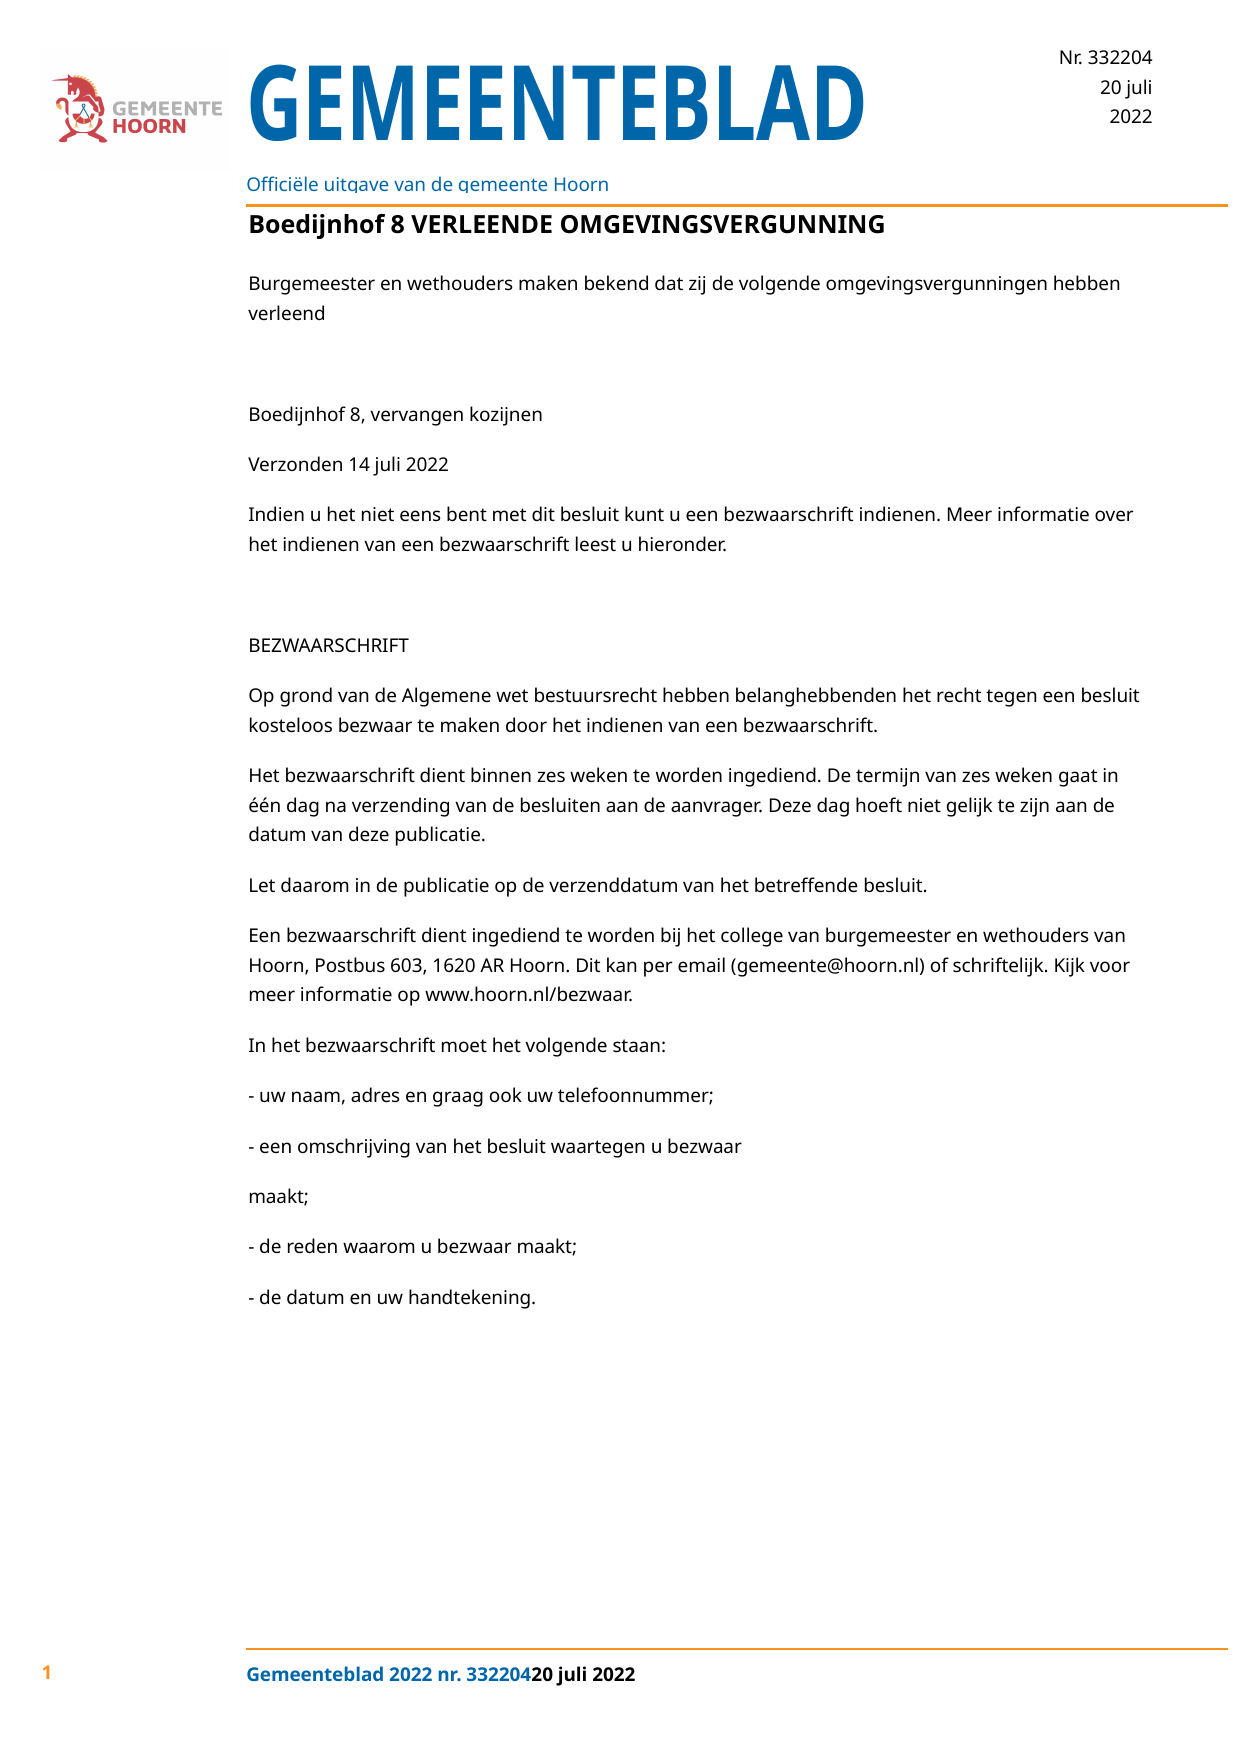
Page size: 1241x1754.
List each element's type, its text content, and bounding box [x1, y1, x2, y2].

text maakt; [248, 1183, 1152, 1209]
text BEZWAARSCHRIFT [248, 632, 1152, 658]
text - een omschrijving van het besluit waartegen u bezwaar [248, 1133, 1152, 1158]
text Het bezwaarschrift dient binnen zes weken te worden ingediend. De termijn van zes weken gaat in één dag na verzending van de besluiten aan de aanvrager. Deze dag hoeft niet gelijk te zijn aan de datum van deze publicatie. [248, 762, 1152, 847]
text Boedijnhof 8 VERLEENDE OMGEVINGSVERGUNNING [248, 207, 1152, 241]
text Indien u het niet eens bent met dit besluit kunt u een bezwaarschrift indienen. Meer informatie over het indienen van een bezwaarschrift leest u hieronder. [248, 502, 1152, 557]
text Burgemeester en wethouders maken bekend dat zij de volgende omgevingsvergunningen hebben verleend [248, 270, 1152, 326]
text Verzonden 14 juli 2022 [248, 451, 1152, 477]
text - de reden waarom u bezwaar maakt; [248, 1234, 1152, 1259]
text Let daarom in de publicatie op de verzenddatum van het betreffende besluit. [248, 872, 1152, 898]
text - de datum en uw handtekening. [248, 1284, 1152, 1310]
text Een bezwaarschrift dient ingediend te worden bij het college van burgemeester en wethouders van Hoorn, Postbus 603, 1620 AR Hoorn. Dit kan per email (gemeente@hoorn.nl) of schriftelijk. Kijk voor meer informatie op www.hoorn.nl/bezwaar. [248, 922, 1152, 1007]
text Boedijnhof 8, vervangen kozijnen [248, 401, 1152, 426]
text In het bezwaarschrift moet het volgende staan: [248, 1032, 1152, 1058]
text - uw naam, adres en graag ook uw telefoonnummer; [248, 1082, 1152, 1108]
picture [41, 47, 231, 172]
text Op grond van de Algemene wet bestuursrecht hebben belanghebbenden het recht tegen een besluit kosteloos bezwaar te maken door het indienen van een bezwaarschrift. [248, 682, 1152, 738]
